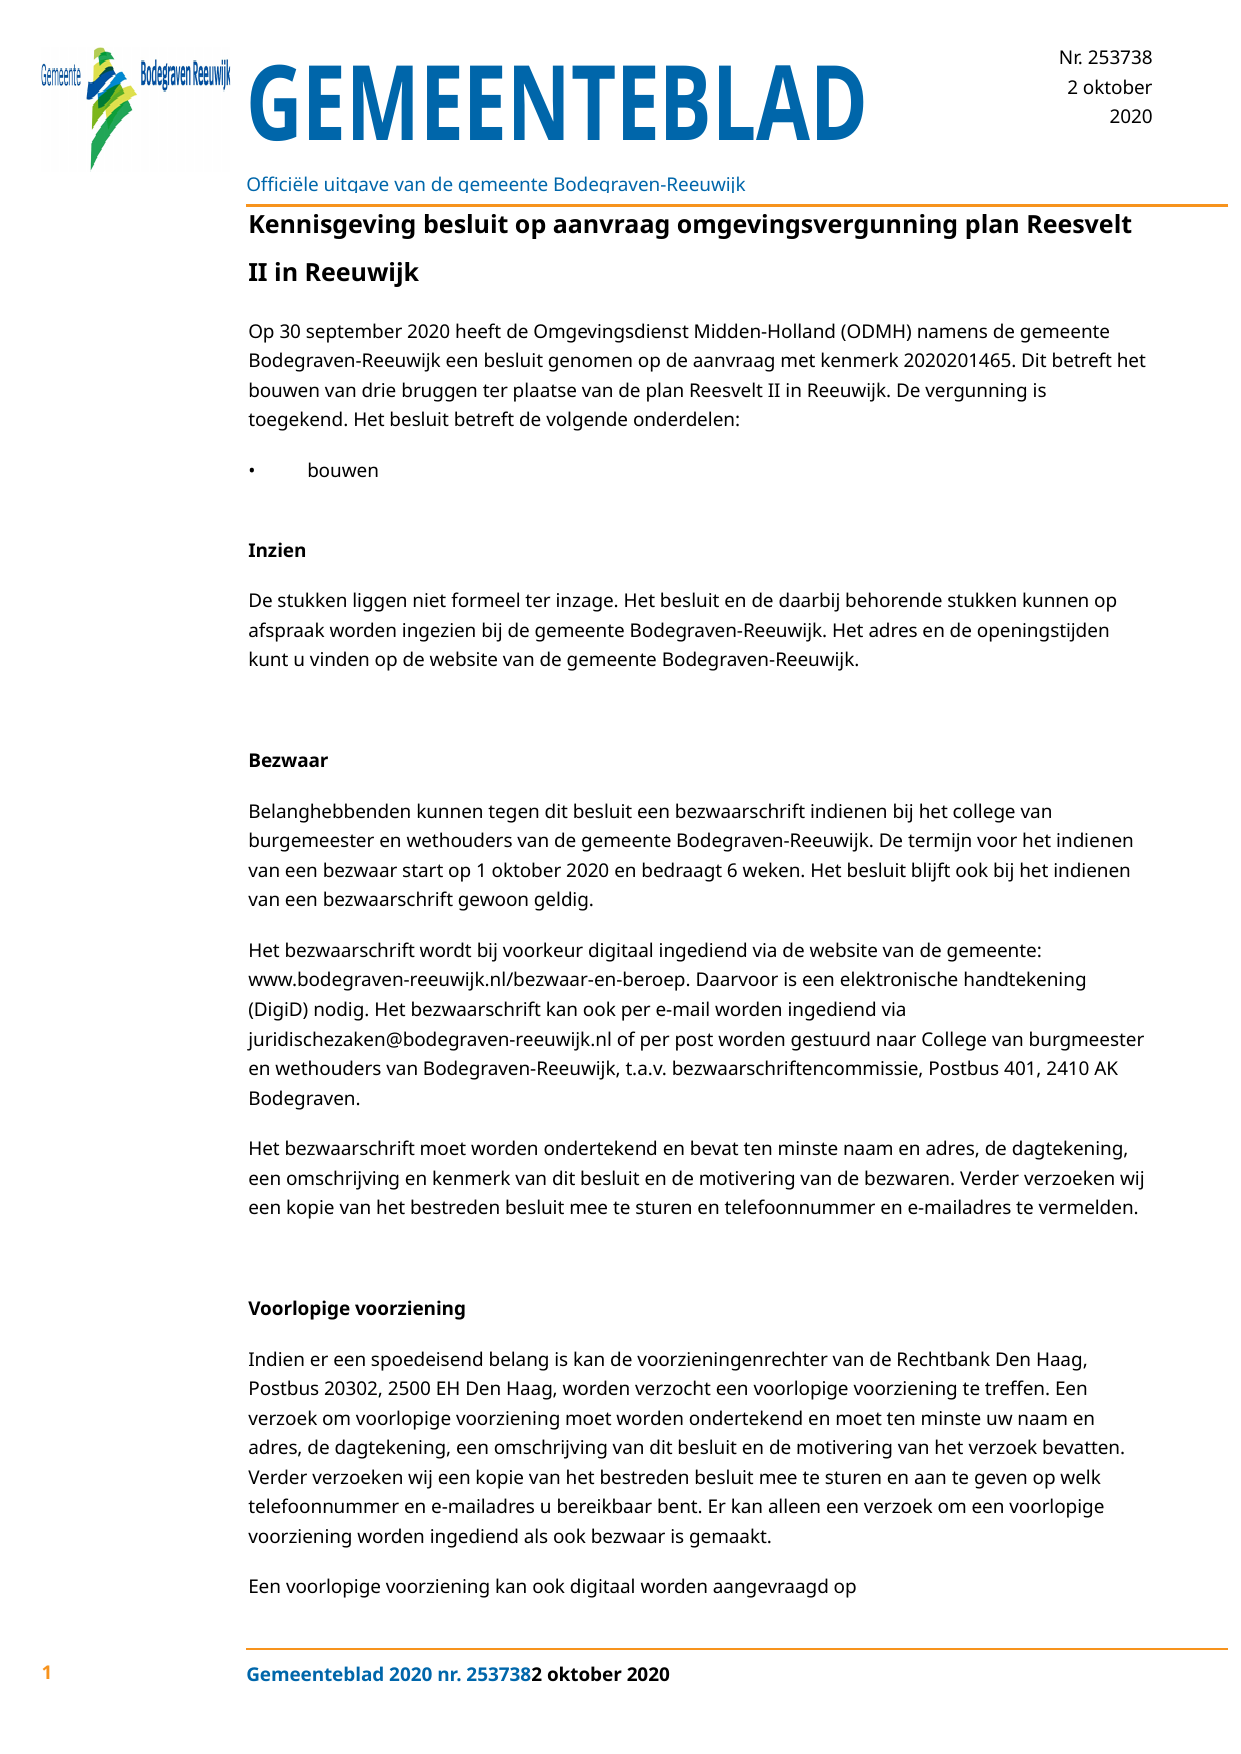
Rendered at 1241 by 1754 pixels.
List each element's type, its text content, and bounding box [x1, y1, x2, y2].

text Voorlopige voorziening [248, 1295, 1152, 1321]
text Belanghebbenden kunnen tegen dit besluit een bezwaarschrift indienen bij het college van burgemeester en wethouders van de gemeente Bodegraven-Reeuwijk. De termijn voor het indienen van een bezwaar start op 1 oktober 2020 en bedraagt 6 weken. Het besluit blijft ook bij het indienen van een bezwaarschrift gewoon geldig. [248, 798, 1152, 912]
text Het bezwaarschrift moet worden ondertekend en bevat ten minste naam en adres, de dagtekening, een omschrijving en kenmerk van dit besluit en de motivering van de bezwaren. Verder verzoeken wij een kopie van het bestreden besluit mee te sturen en telefoonnummer en e-mailadres te vermelden. [248, 1135, 1152, 1220]
picture [41, 47, 231, 172]
text Kennisgeving besluit op aanvraag omgevingsvergunning plan Reesvelt II in Reeuwijk [248, 207, 1152, 288]
text De stukken liggen niet formeel ter inzage. Het besluit en de daarbij behorende stukken kunnen op afspraak worden ingezien bij de gemeente Bodegraven-Reeuwijk. Het adres en de openingstijden kunt u vinden op de website van de gemeente Bodegraven-Reeuwijk. [248, 587, 1152, 672]
text Het bezwaarschrift wordt bij voorkeur digitaal ingediend via de website van de gemeente: www.bodegraven-reeuwijk.nl/bezwaar-en-beroep. Daarvoor is een elektronische handtekening (DigiD) nodig. Het bezwaarschrift kan ook per e-mail worden ingediend via juridischezaken@bodegraven-reeuwijk.nl of per post worden gestuurd naar College van burgmeester en wethouders van Bodegraven-Reeuwijk, t.a.v. bezwaarschriftencommissie, Postbus 401, 2410 AK Bodegraven. [248, 937, 1152, 1111]
text Indien er een spoedeisend belang is kan de voorzieningenrechter van de Rechtbank Den Haag, Postbus 20302, 2500 EH Den Haag, worden verzocht een voorlopige voorziening te treffen. Een verzoek om voorlopige voorziening moet worden ondertekend en moet ten minste uw naam en adres, de dagtekening, een omschrijving van dit besluit en de motivering van het verzoek bevatten. Verder verzoeken wij een kopie van het bestreden besluit mee te sturen en aan te geven op welk telefoonnummer en e-mailadres u bereikbaar bent. Er kan alleen een verzoek om een voorlopige voorziening worden ingediend als ook bezwaar is gemaakt. [248, 1346, 1152, 1549]
text Een voorlopige voorziening kan ook digitaal worden aangevraagd op [248, 1574, 1152, 1599]
list bouwen [248, 457, 1152, 483]
text Op 30 september 2020 heeft de Omgevingsdienst Midden-Holland (ODMH) namens de gemeente Bodegraven-Reeuwijk een besluit genomen op de aanvraag met kenmerk 2020201465. Dit betreft het bouwen van drie bruggen ter plaatse van de plan Reesvelt II in Reeuwijk. De vergunning is toegekend. Het besluit betreft de volgende onderdelen: [248, 318, 1152, 432]
text Bezwaar [248, 747, 1152, 773]
text Inzien [248, 537, 1152, 563]
